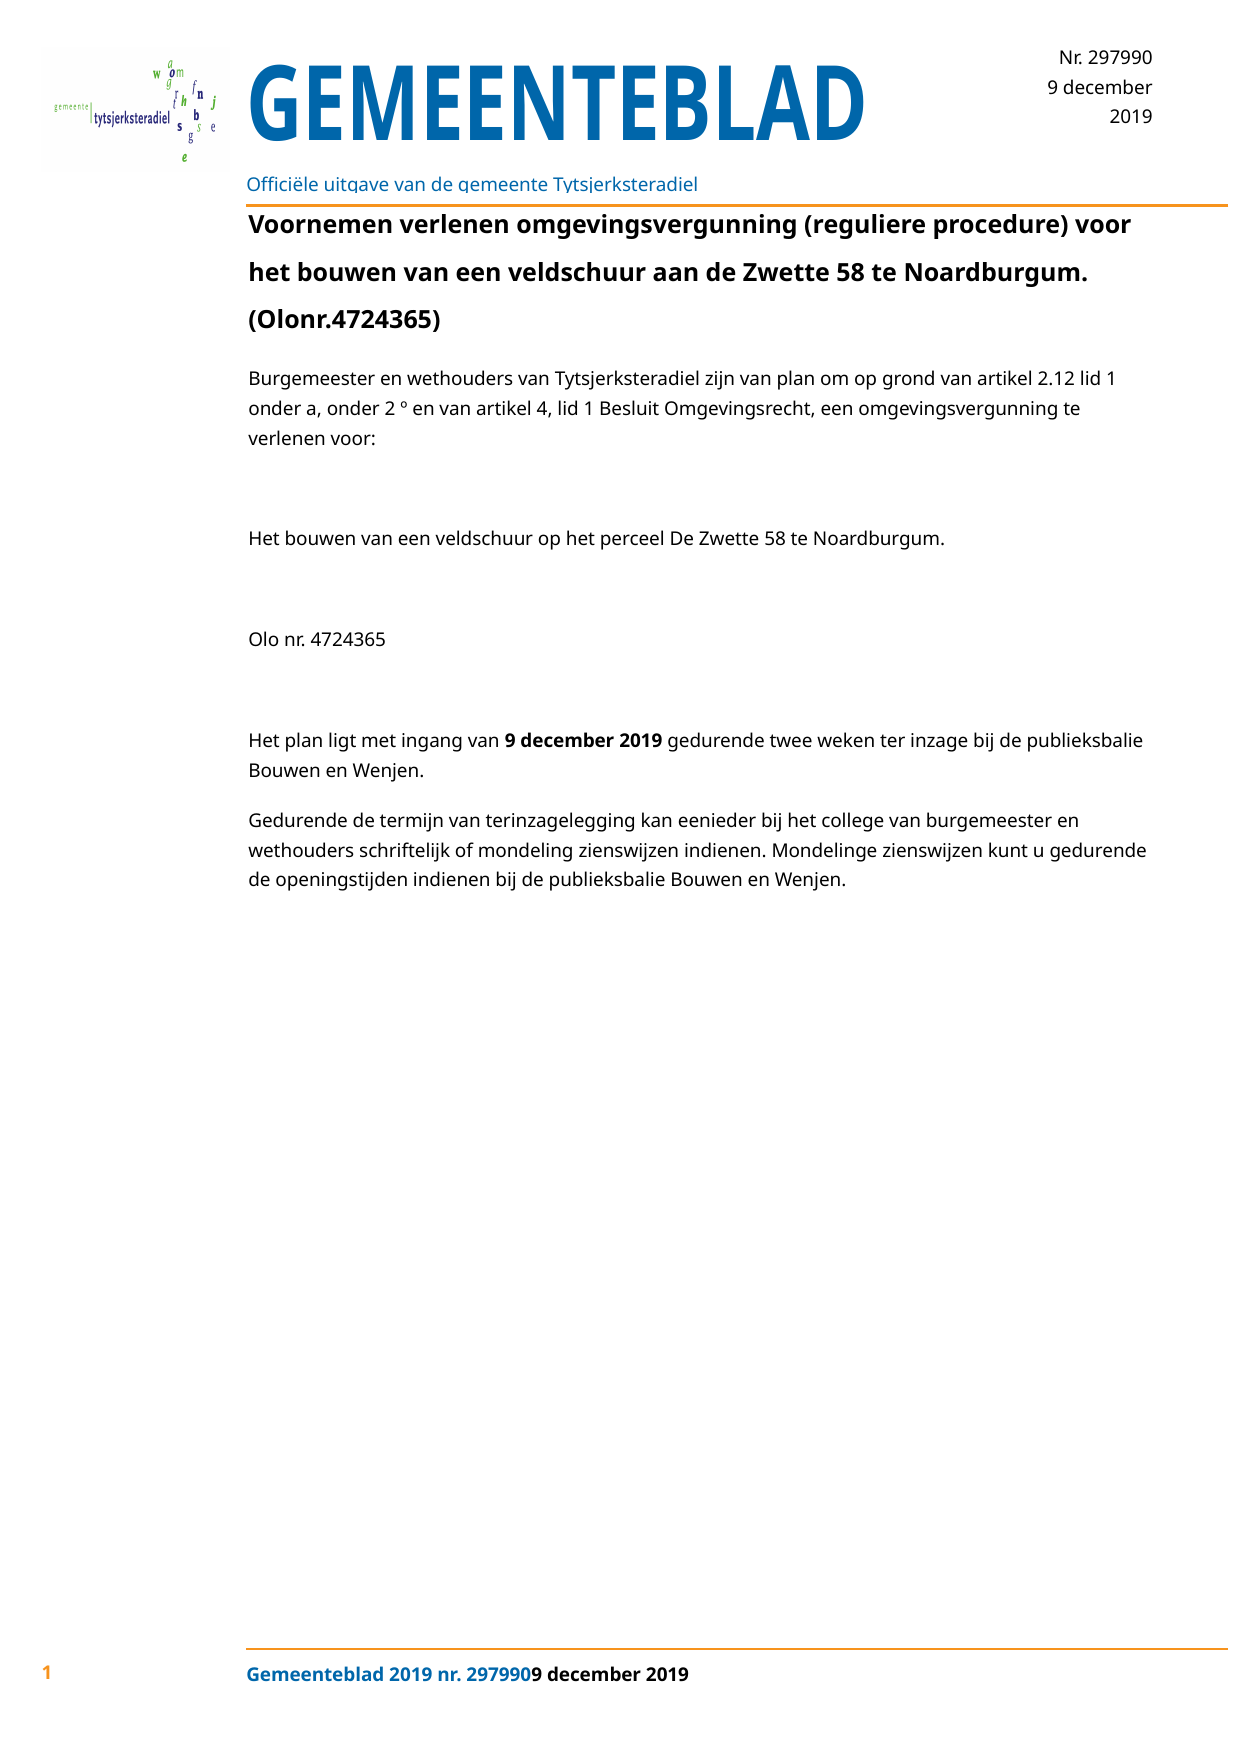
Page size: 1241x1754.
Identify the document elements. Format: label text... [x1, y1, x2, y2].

text Voornemen verlenen omgevingsvergunning (reguliere procedure) voor het bouwen van een veldschuur aan de Zwette 58 te Noardburgum. (Olonr.4724365) [248, 207, 1152, 336]
text Het bouwen van een veldschuur op het perceel De Zwette 58 te Noardburgum. [248, 526, 1152, 551]
text Het plan ligt met ingang van 9 december 2019 gedurende twee weken ter inzage bij de publieksbalie Bouwen en Wenjen. [248, 727, 1152, 782]
text Olo nr. 4724365 [248, 626, 1152, 652]
text Gedurende de termijn van terinzagelegging kan eenieder bij het college van burgemeester en wethouders schriftelijk of mondeling zienswijzen indienen. Mondelinge zienswijzen kunt u gedurende de openingstijden indienen bij de publieksbalie Bouwen en Wenjen. [248, 807, 1152, 892]
picture [41, 47, 231, 172]
text Burgemeester en wethouders van Tytsjerksteradiel zijn van plan om op grond van artikel 2.12 lid 1 onder a, onder 2 º en van artikel 4, lid 1 Besluit Omgevingsrecht, een omgevingsvergunning te verlenen voor: [248, 366, 1152, 450]
